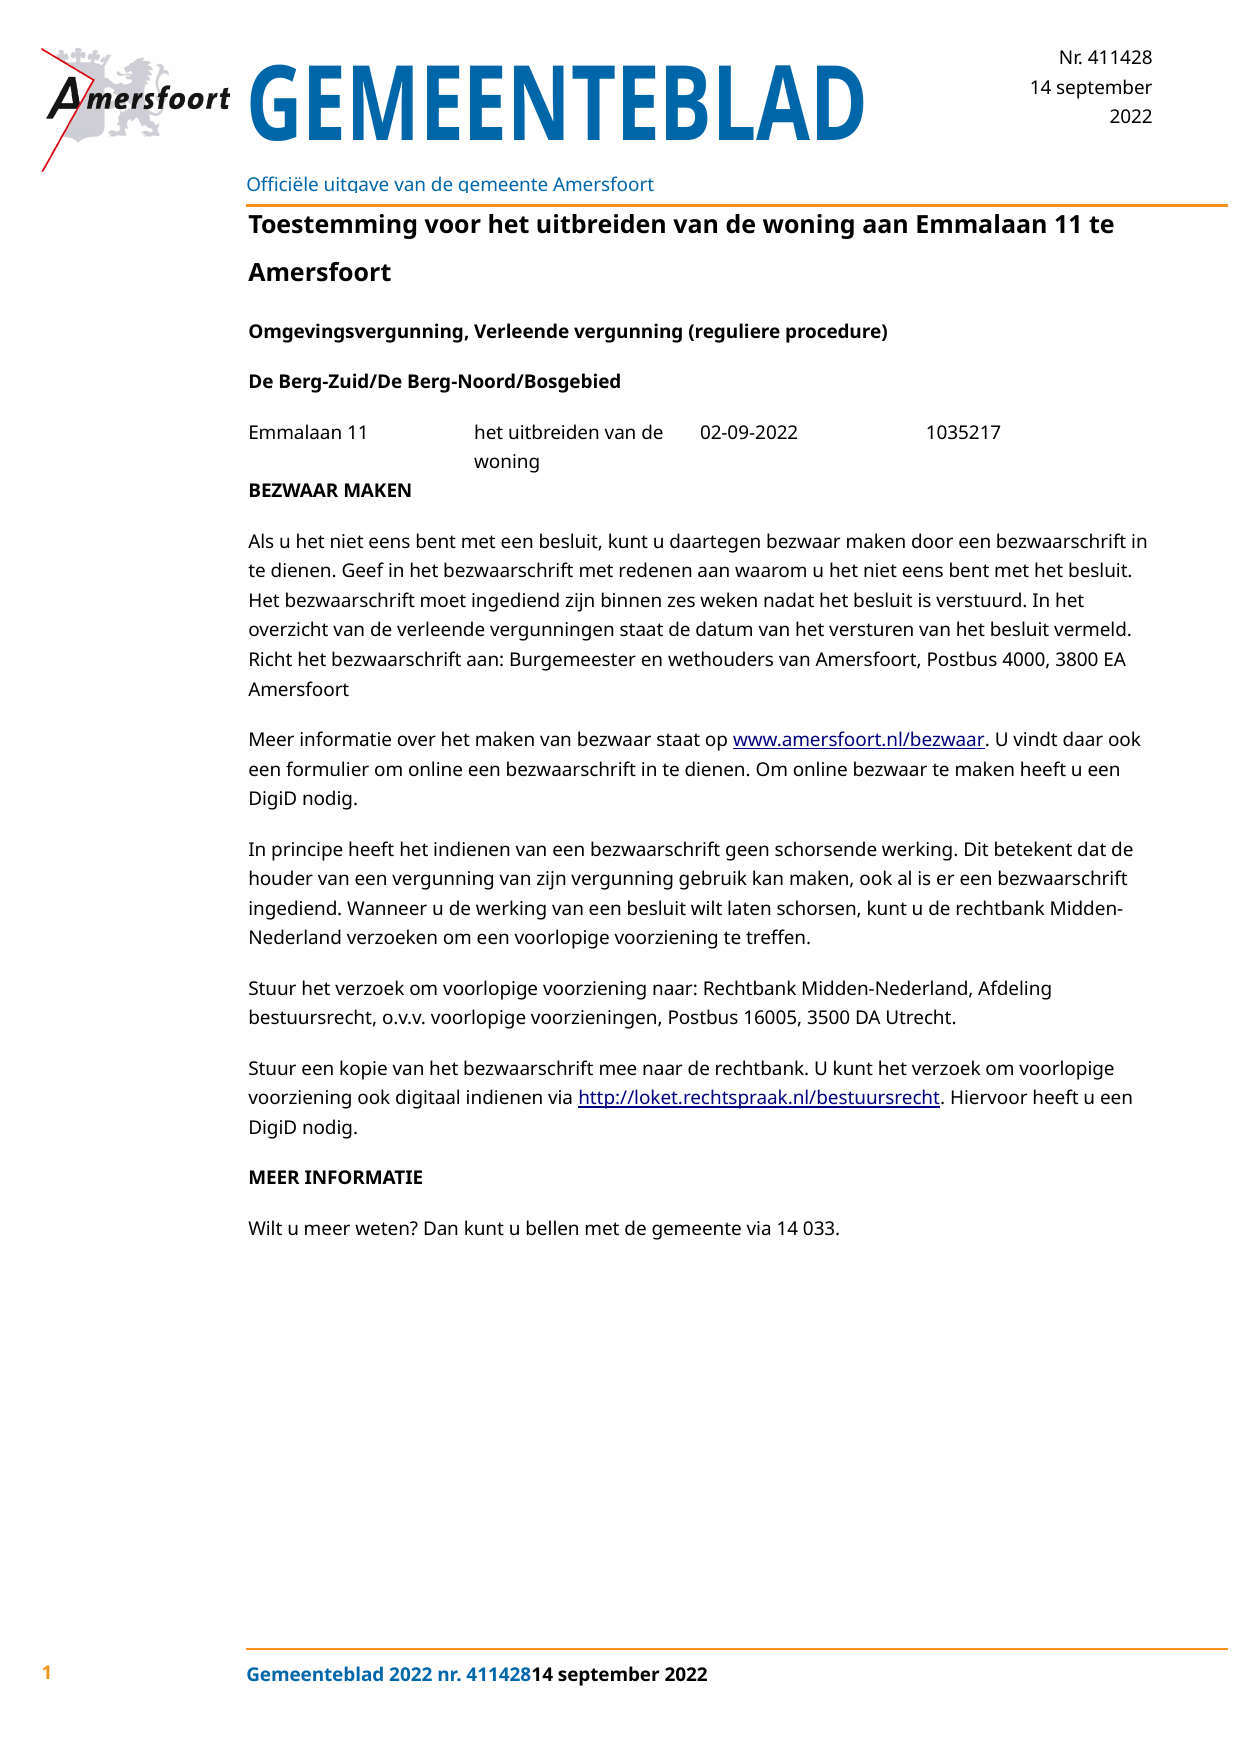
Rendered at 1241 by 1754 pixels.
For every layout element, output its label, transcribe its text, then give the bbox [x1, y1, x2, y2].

table_header het uitbreiden van de woning [474, 419, 700, 474]
text In principe heeft het indienen van een bezwaarschrift geen schorsende werking. Dit betekent dat de houder van een vergunning van zijn vergunning gebruik kan maken, ook al is er een bezwaarschrift ingediend. Wanneer u de werking van een besluit wilt laten schorsen, kunt u de rechtbank Midden-Nederland verzoeken om een voorlopige voorziening te treffen. [248, 836, 1152, 950]
text MEER INFORMATIE [248, 1164, 1152, 1190]
table_header 1035217 [926, 419, 1152, 474]
text Omgevingsvergunning, Verleende vergunning (reguliere procedure) [248, 318, 1152, 344]
text BEZWAAR MAKEN [248, 477, 1152, 503]
text Stuur een kopie van het bezwaarschrift mee naar de rechtbank. U kunt het verzoek om voorlopige voorziening ook digitaal indienen via http://loket.rechtspraak.nl/bestuursrecht. Hiervoor heeft u een DigiD nodig. [248, 1055, 1152, 1140]
text Als u het niet eens bent met een besluit, kunt u daartegen bezwaar maken door een bezwaarschrift in te dienen. Geef in het bezwaarschrift met redenen aan waarom u het niet eens bent met het besluit. Het bezwaarschrift moet ingediend zijn binnen zes weken nadat het besluit is verstuurd. In het overzicht van de verleende vergunningen staat de datum van het versturen van het besluit vermeld. Richt het bezwaarschrift aan: Burgemeester en wethouders van Amersfoort, Postbus 4000, 3800 EA Amersfoort [248, 528, 1152, 701]
table_header 02-09-2022 [700, 419, 926, 474]
text Stuur het verzoek om voorlopige voorziening naar: Rechtbank Midden-Nederland, Afdeling bestuursrecht, o.v.v. voorlopige voorzieningen, Postbus 16005, 3500 DA Utrecht. [248, 975, 1152, 1030]
text De Berg-Zuid/De Berg-Noord/Bosgebied [248, 368, 1152, 394]
text Wilt u meer weten? Dan kunt u bellen met de gemeente via 14 033. [248, 1215, 1152, 1241]
table_header Emmalaan 11 [248, 419, 474, 474]
text Meer informatie over het maken van bezwaar staat op www.amersfoort.nl/bezwaar. U vindt daar ook een formulier om online een bezwaarschrift in te dienen. Om online bezwaar te maken heeft u een DigiD nodig. [248, 726, 1152, 811]
text Toestemming voor het uitbreiden van de woning aan Emmalaan 11 te Amersfoort [248, 207, 1152, 288]
picture [41, 47, 231, 172]
